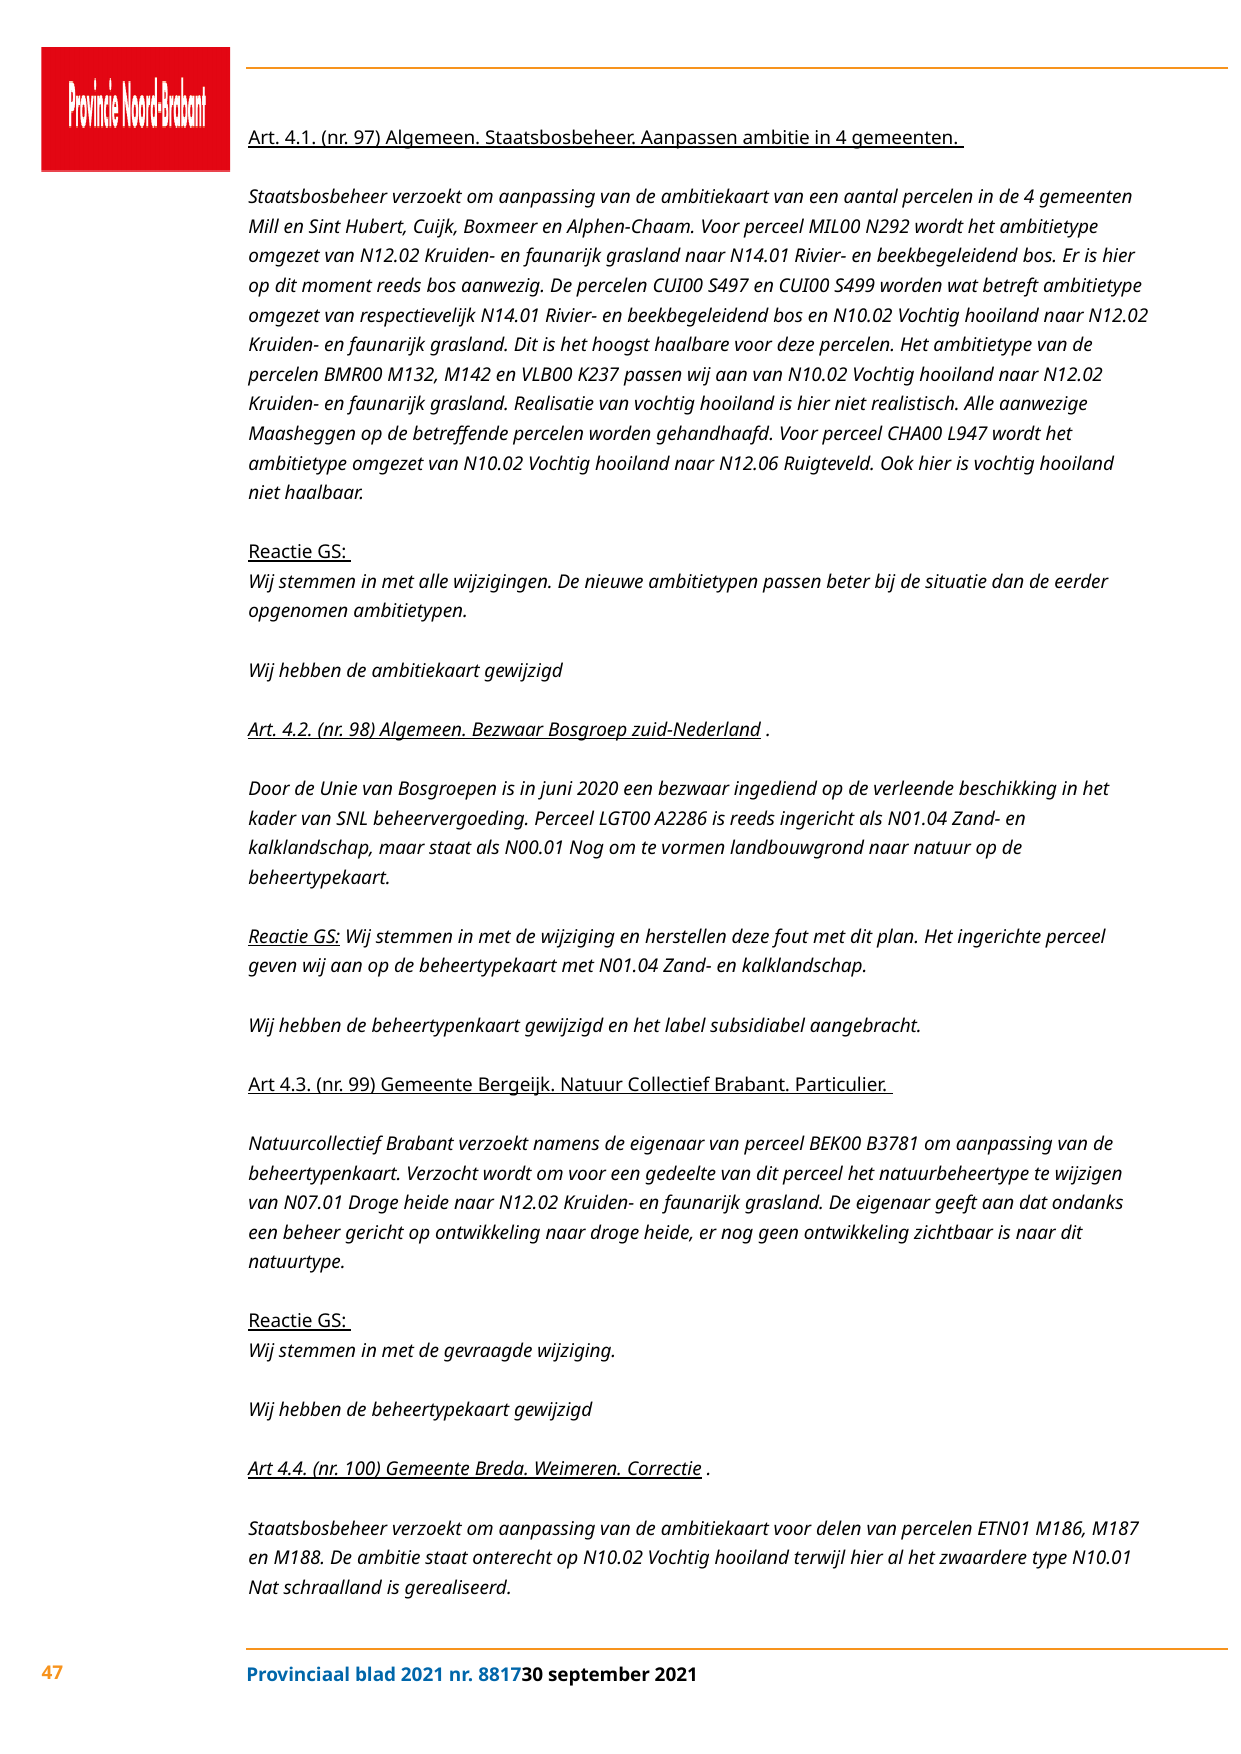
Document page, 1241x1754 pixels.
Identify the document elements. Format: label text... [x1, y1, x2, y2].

picture [41, 47, 231, 172]
text Wij stemmen in met de gevraagde wijziging. [248, 1337, 1152, 1363]
text Staatsbosbeheer verzoekt om aanpassing van de ambitiekaart voor delen van percelen ETN01 M186, M187 en M188. De ambitie staat onterecht op N10.02 Vochtig hooiland terwijl hier al het zwaardere type N10.01 Nat schraalland is gerealiseerd. [248, 1515, 1152, 1600]
text Door de Unie van Bosgroepen is in juni 2020 een bezwaar ingediend op de verleende beschikking in het kader van SNL beheervergoeding. Perceel LGT00 A2286 is reeds ingericht als N01.04 Zand- en kalklandschap, maar staat als N00.01 Nog om te vormen landbouwgrond naar natuur op de beheertypekaart. [248, 775, 1152, 890]
text Art 4.3. (nr. 99) Gemeente Bergeijk. Natuur Collectief Brabant. Particulier. [248, 1071, 1152, 1097]
text Art. 4.1. (nr. 97) Algemeen. Staatsbosbeheer. Aanpassen ambitie in 4 gemeenten. [248, 124, 1152, 150]
text Reactie GS: [248, 538, 1152, 564]
text Wij hebben de beheertypekaart gewijzigd [248, 1396, 1152, 1422]
text Natuurcollectief Brabant verzoekt namens de eigenaar van perceel BEK00 B3781 om aanpassing van de beheertypenkaart. Verzocht wordt om voor een gedeelte van dit perceel het natuurbeheertype te wijzigen van N07.01 Droge heide naar N12.02 Kruiden- en faunarijk grasland. De eigenaar geeft aan dat ondanks een beheer gericht op ontwikkeling naar droge heide, er nog geen ontwikkeling zichtbaar is naar dit natuurtype. [248, 1130, 1152, 1274]
text Reactie GS: Wij stemmen in met de wijziging en herstellen deze fout met dit plan. Het ingerichte perceel geven wij aan op de beheertypekaart met N01.04 Zand- en kalklandschap. [248, 923, 1152, 978]
text Reactie GS: [248, 1308, 1152, 1333]
text Wij hebben de beheertypenkaart gewijzigd en het label subsidiabel aangebracht. [248, 1012, 1152, 1038]
text Art. 4.2. (nr. 98) Algemeen. Bezwaar Bosgroep zuid-Nederland . [248, 716, 1152, 742]
text Art 4.4. (nr. 100) Gemeente Breda. Weimeren. Correctie . [248, 1456, 1152, 1481]
text Staatsbosbeheer verzoekt om aanpassing van de ambitiekaart van een aantal percelen in de 4 gemeenten Mill en Sint Hubert, Cuijk, Boxmeer en Alphen-Chaam. Voor perceel MIL00 N292 wordt het ambitietype omgezet van N12.02 Kruiden- en faunarijk grasland naar N14.01 Rivier- en beekbegeleidend bos. Er is hier op dit moment reeds bos aanwezig. De percelen CUI00 S497 en CUI00 S499 worden wat betreft ambitietype omgezet van respectievelijk N14.01 Rivier- en beekbegeleidend bos en N10.02 Vochtig hooiland naar N12.02 Kruiden- en faunarijk grasland. Dit is het hoogst haalbare voor deze percelen. Het ambitietype van de percelen BMR00 M132, M142 en VLB00 K237 passen wij aan van N10.02 Vochtig hooiland naar N12.02 Kruiden- en faunarijk grasland. Realisatie van vochtig hooiland is hier niet realistisch. Alle aanwezige Maasheggen op de betreffende percelen worden gehandhaafd. Voor perceel CHA00 L947 wordt het ambitietype omgezet van N10.02 Vochtig hooiland naar N12.06 Ruigteveld. Ook hier is vochtig hooiland niet haalbaar. [248, 183, 1152, 505]
text Wij stemmen in met alle wijzigingen. De nieuwe ambitietypen passen beter bij de situatie dan de eerder opgenomen ambitietypen. [248, 568, 1152, 623]
text Wij hebben de ambitiekaart gewijzigd [248, 657, 1152, 683]
